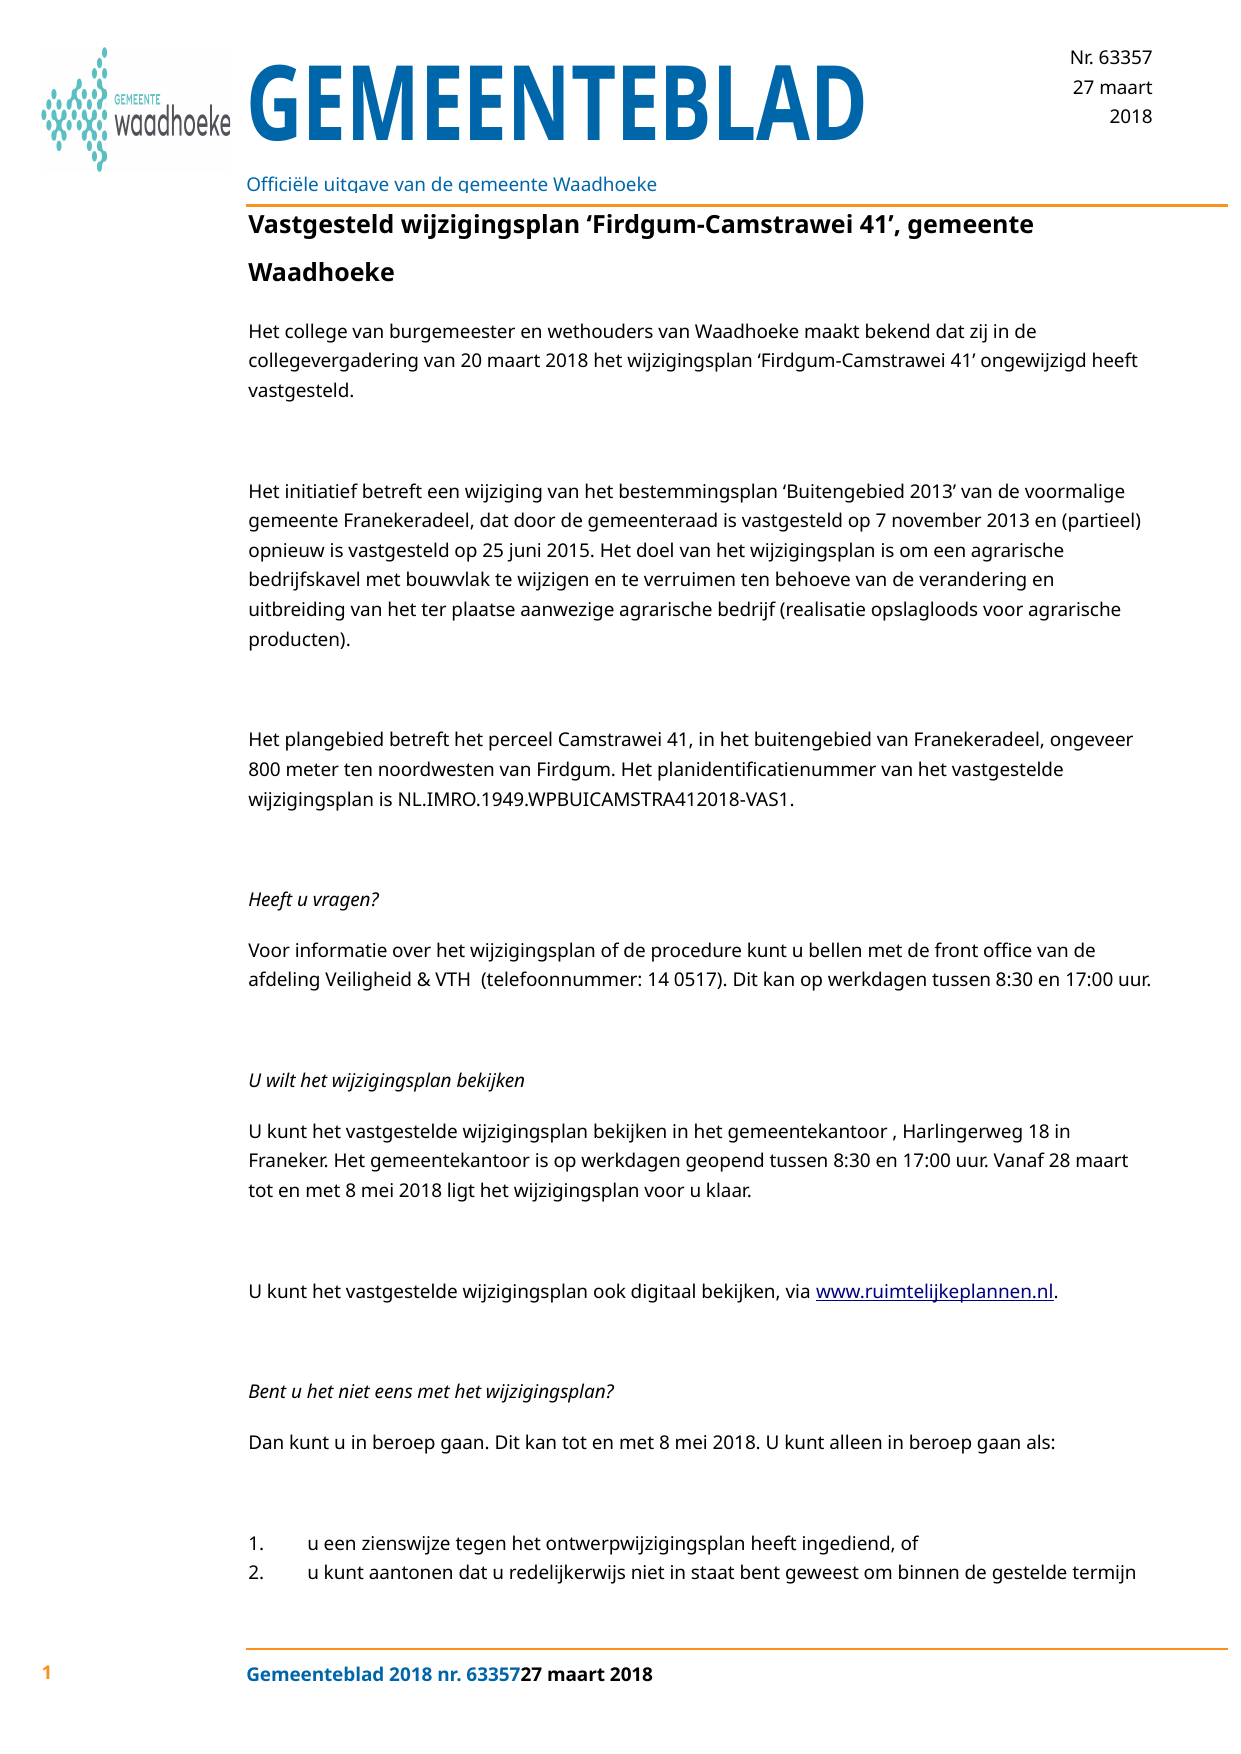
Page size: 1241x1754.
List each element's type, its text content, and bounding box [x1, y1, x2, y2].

text U kunt het vastgestelde wijzigingsplan ook digitaal bekijken, via www.ruimtelijkeplannen.nl. [248, 1278, 1152, 1304]
text Het college van burgemeester en wethouders van Waadhoeke maakt bekend dat zij in de collegevergadering van 20 maart 2018 het wijzigingsplan ‘Firdgum-Camstrawei 41’ ongewijzigd heeft vastgesteld. [248, 318, 1152, 403]
list u een zienswijze tegen het ontwerpwijzigingsplan heeft ingediend, of [248, 1530, 1152, 1556]
text Het plangebied betreft het perceel Camstrawei 41, in het buitengebied van Franekeradeel, ongeveer 800 meter ten noordwesten van Firdgum. Het planidentificatienummer van het vastgestelde wijzigingsplan is NL.IMRO.1949.WPBUICAMSTRA412018-VAS1. [248, 727, 1152, 812]
picture [41, 47, 231, 172]
text U kunt het vastgestelde wijzigingsplan bekijken in het gemeentekantoor , Harlingerweg 18 in Franeker. Het gemeentekantoor is op werkdagen geopend tussen 8:30 en 17:00 uur. Vanaf 28 maart tot en met 8 mei 2018 ligt het wijzigingsplan voor u klaar. [248, 1118, 1152, 1203]
text Vastgesteld wijzigingsplan ‘Firdgum-Camstrawei 41’, gemeente Waadhoeke [248, 207, 1152, 288]
text Het initiatief betreft een wijziging van het bestemmingsplan ‘Buitengebied 2013’ van de voormalige gemeente Franekeradeel, dat door de gemeenteraad is vastgesteld op 7 november 2013 en (partieel) opnieuw is vastgesteld op 25 juni 2015. Het doel van het wijzigingsplan is om een agrarische bedrijfskavel met bouwvlak te wijzigen en te verruimen ten behoeve van de verandering en uitbreiding van het ter plaatse aanwezige agrarische bedrijf (realisatie opslagloods voor agrarische producten). [248, 478, 1152, 652]
list u kunt aantonen dat u redelijkerwijs niet in staat bent geweest om binnen de gestelde termijn [248, 1559, 1152, 1585]
text Heeft u vragen? [248, 887, 1152, 912]
text U wilt het wijzigingsplan bekijken [248, 1067, 1152, 1093]
text Bent u het niet eens met het wijzigingsplan? [248, 1379, 1152, 1404]
text Voor informatie over het wijzigingsplan of de procedure kunt u bellen met de front office van de afdeling Veiligheid & VTH (telefoonnummer: 14 0517). Dit kan op werkdagen tussen 8:30 en 17:00 uur. [248, 937, 1152, 992]
text Dan kunt u in beroep gaan. Dit kan tot en met 8 mei 2018. U kunt alleen in beroep gaan als: [248, 1429, 1152, 1455]
